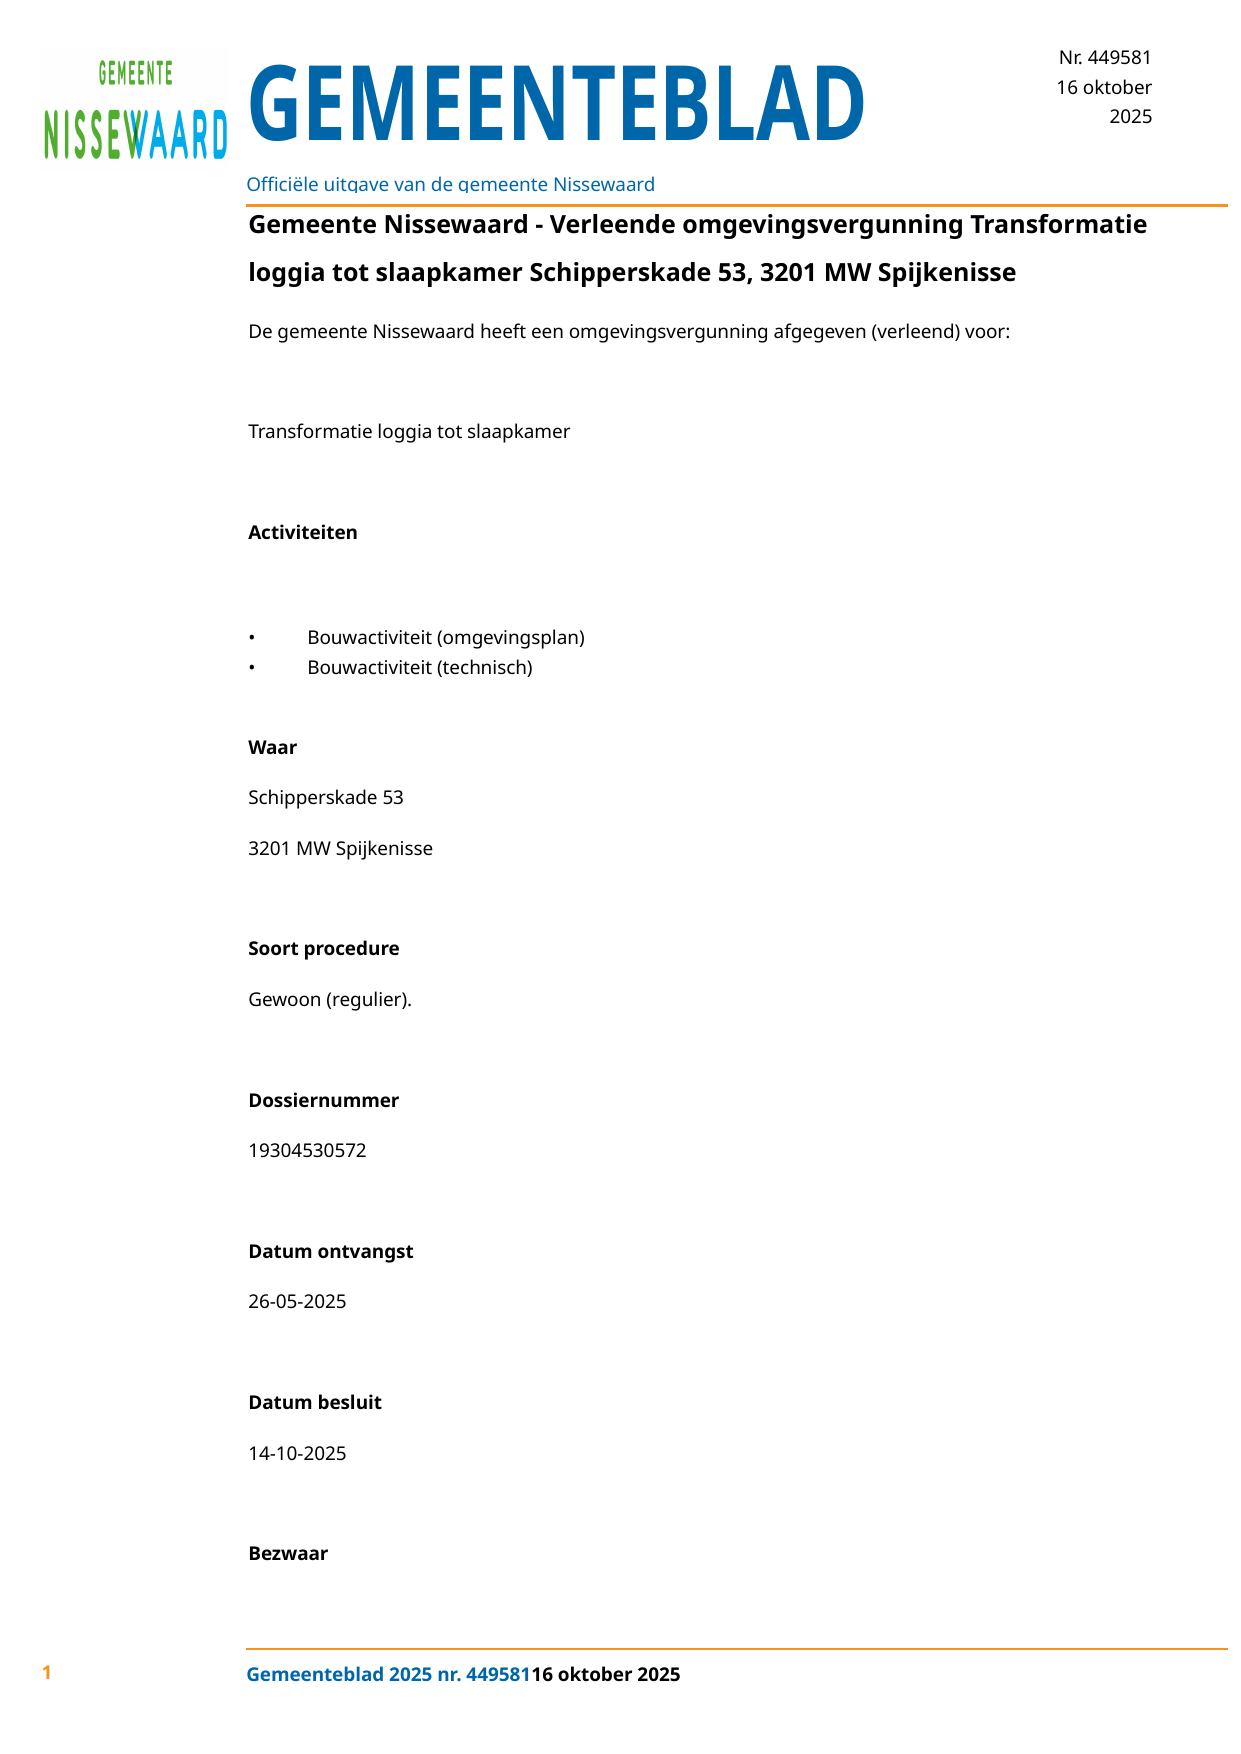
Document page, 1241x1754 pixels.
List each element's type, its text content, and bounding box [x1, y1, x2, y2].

picture [41, 47, 231, 172]
text Waar [248, 734, 1152, 760]
text 19304530572 [248, 1137, 1152, 1163]
text 26-05-2025 [248, 1288, 1152, 1314]
list Bouwactiviteit (omgevingsplan) [248, 624, 1152, 650]
text Schipperskade 53 [248, 784, 1152, 810]
text Soort procedure [248, 936, 1152, 961]
list Bouwactiviteit (technisch) [248, 654, 1152, 680]
text Bezwaar [248, 1541, 1152, 1566]
text Activiteiten [248, 519, 1152, 545]
text De gemeente Nissewaard heeft een omgevingsvergunning afgegeven (verleend) voor: [248, 318, 1152, 344]
text Datum ontvangst [248, 1238, 1152, 1264]
text ﻿ [248, 570, 1152, 599]
text Gemeente Nissewaard - Verleende omgevingsvergunning Transformatie loggia tot slaapkamer Schipperskade 53, 3201 MW Spijkenisse [248, 207, 1152, 288]
text Transformatie loggia tot slaapkamer [248, 419, 1152, 444]
text Dossiernummer [248, 1087, 1152, 1113]
text 3201 MW Spijkenisse [248, 835, 1152, 861]
text Datum besluit [248, 1389, 1152, 1415]
text Gewoon (regulier). [248, 986, 1152, 1012]
text 14-10-2025 [248, 1440, 1152, 1466]
